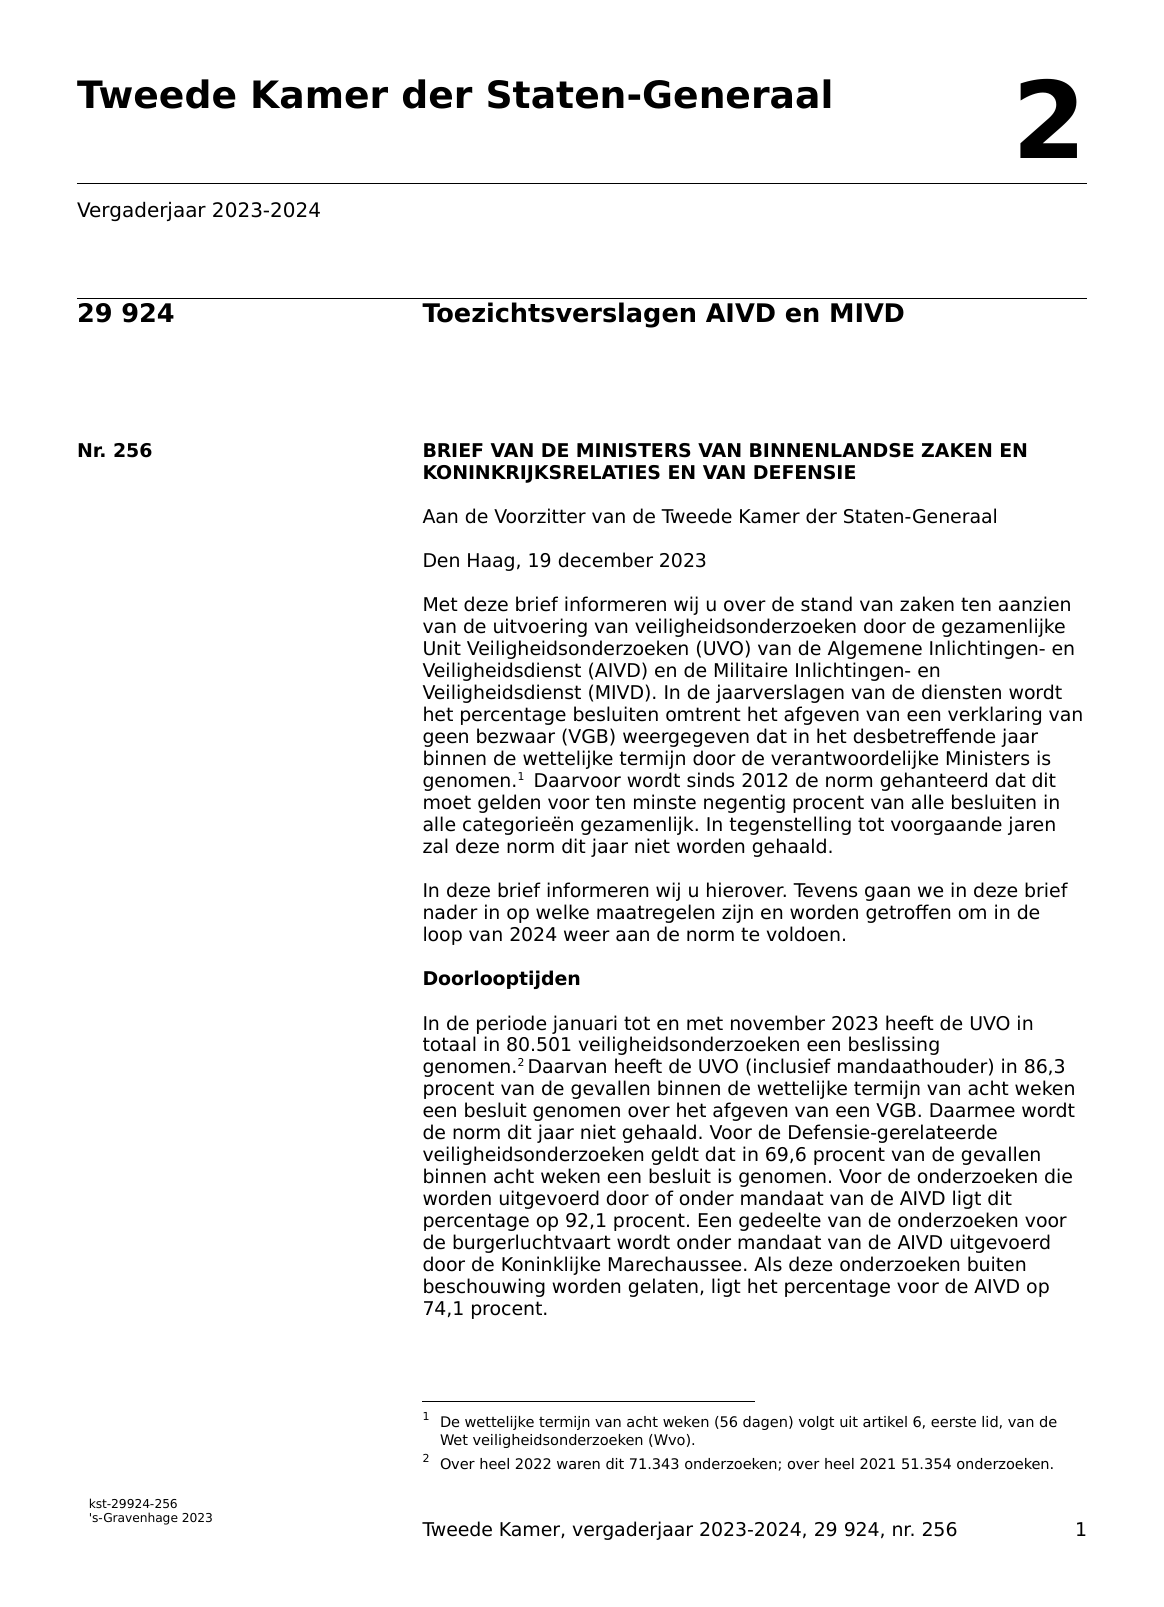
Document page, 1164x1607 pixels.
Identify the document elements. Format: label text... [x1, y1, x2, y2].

text 's-Gravenhage 2023 [88, 1511, 323, 1525]
text Aan de Voorzitter van de Tweede Kamer der Staten-Generaal [422, 506, 1087, 528]
subtitle Nr. 256 BRIEF VAN DE MINISTERS VAN BINNENLANDSE ZAKEN EN KONINKRIJKSRELATIES EN VAN DEFENSIE [77, 440, 1087, 484]
table_cell Vergaderjaar 2023-2024 [77, 184, 1087, 298]
text kst-29924-256 [88, 1497, 323, 1511]
text In de periode januari tot en met november 2023 heeft de UVO in totaal in 80.501 veiligheidsonderzoeken een beslissing genomen.Daarvan heeft de UVO (inclusief mandaathouder) in 86,3 procent van de gevallen binnen de wettelijke termijn van acht weken een besluit genomen over het afgeven van een VGB. Daarmee wordt de norm dit jaar niet gehaald. Voor de Defensie-gerelateerde veiligheidsonderzoeken geldt dat in 69,6 procent van de gevallen binnen acht weken een besluit is genomen. Voor de onderzoeken die worden uitgevoerd door of onder mandaat van de AIVD ligt dit percentage op 92,1 procent. Een gedeelte van de onderzoeken voor de burgerluchtvaart wordt onder mandaat van de AIVD uitgevoerd door de Koninklijke Marechaussee. Als deze onderzoeken buiten beschouwing worden gelaten, ligt het percentage voor de AIVD op 74,1 procent. [422, 1012, 1087, 1320]
text Over heel 2022 waren dit 71.343 onderzoeken; over heel 2021 51.354 onderzoeken. [422, 1452, 1087, 1474]
text In deze brief informeren wij u hierover. Tevens gaan we in deze brief nader in op welke maatregelen zijn en worden getroffen om in de loop van 2024 weer aan de norm te voldoen. [422, 880, 1087, 946]
text Den Haag, 19 december 2023 [422, 550, 1087, 572]
table_header 2 [886, 59, 1087, 183]
table_header Tweede Kamer der Staten-Generaal [77, 59, 886, 183]
text Met deze brief informeren wij u over de stand van zaken ten aanzien van de uitvoering van veiligheidsonderzoeken door de gezamenlijke Unit Veiligheidsonderzoeken (UVO) van de Algemene Inlichtingen- en Veiligheidsdienst (AIVD) en de Militaire Inlichtingen- en Veiligheidsdienst (MIVD). In de jaarverslagen van de diensten wordt het percentage besluiten omtrent het afgeven van een verklaring van geen bezwaar (VGB) weergegeven dat in het desbetreffende jaar binnen de wettelijke termijn door de verantwoordelijke Ministers is genomen. Daarvoor wordt sinds 2012 de norm gehanteerd dat dit moet gelden voor ten minste negentig procent van alle besluiten in alle categorieën gezamenlijk. In tegenstelling tot voorgaande jaren zal deze norm dit jaar niet worden gehaald. [422, 594, 1087, 858]
subtitle Doorlooptijden [422, 968, 1087, 990]
subtitle 29 924 Toezichtsverslagen AIVD en MIVD [77, 299, 1087, 329]
text De wettelijke termijn van acht weken (56 dagen) volgt uit artikel 6, eerste lid, van de Wet veiligheidsonderzoeken (Wvo). [422, 1410, 1087, 1449]
